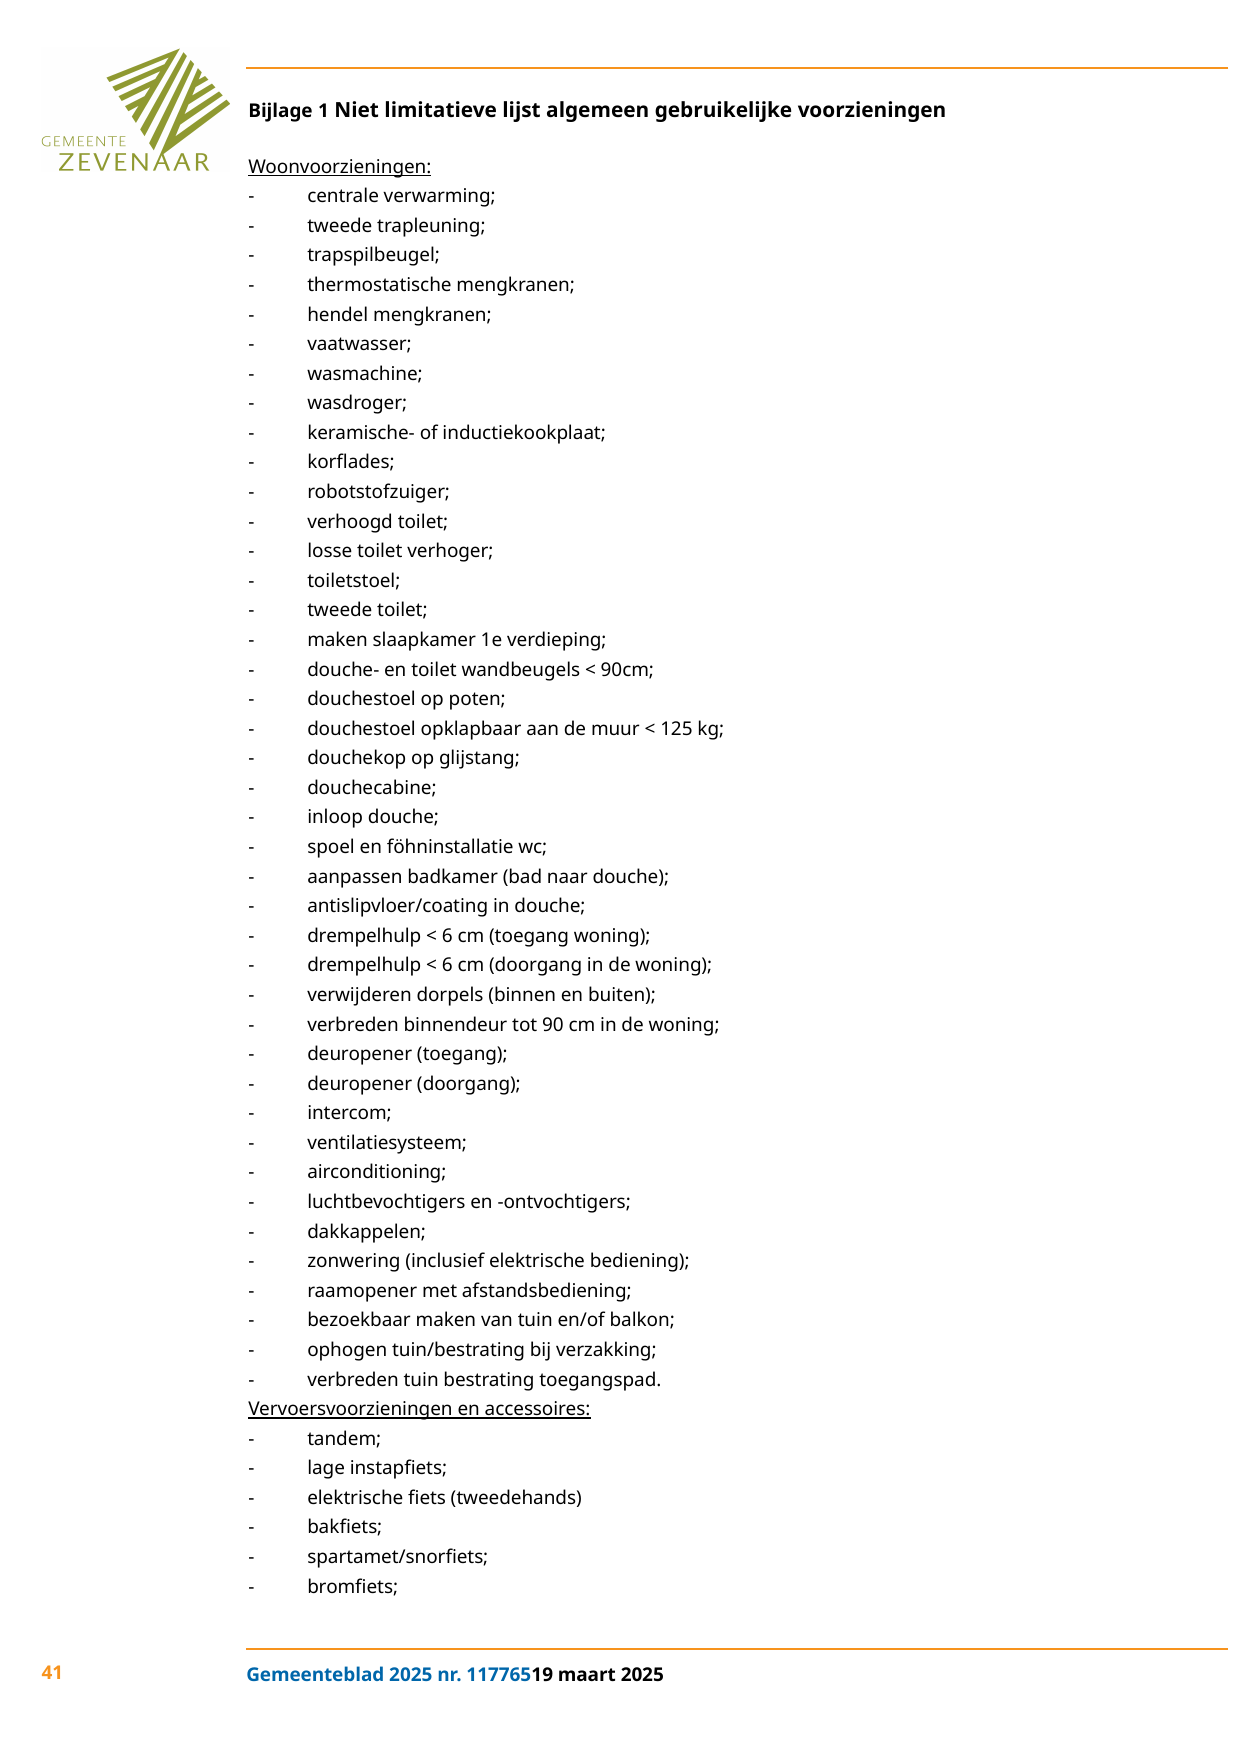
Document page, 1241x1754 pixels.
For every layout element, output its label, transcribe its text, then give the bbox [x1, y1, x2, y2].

list bakfiets; [248, 1514, 1152, 1539]
list toiletstoel; [248, 567, 1152, 593]
list hendel mengkranen; [248, 301, 1152, 327]
list verwijderen dorpels (binnen en buiten); [248, 981, 1152, 1007]
list drempelhulp < 6 cm (toegang woning); [248, 922, 1152, 948]
list korflades; [248, 449, 1152, 474]
list raamopener met afstandsbediening; [248, 1277, 1152, 1303]
list verbreden binnendeur tot 90 cm in de woning; [248, 1011, 1152, 1037]
list douchestoel opklapbaar aan de muur < 125 kg; [248, 715, 1152, 741]
list douche- en toilet wandbeugels < 90cm; [248, 656, 1152, 682]
picture [41, 47, 231, 172]
list verhoogd toilet; [248, 508, 1152, 534]
text Bijlage 1 Niet limitatieve lijst algemeen gebruikelijke voorzieningen [248, 95, 1152, 123]
list luchtbevochtigers en -ontvochtigers; [248, 1188, 1152, 1214]
list tweede toilet; [248, 597, 1152, 622]
list ventilatiesysteem; [248, 1129, 1152, 1155]
list spoel en föhninstallatie wc; [248, 833, 1152, 859]
list deuropener (toegang); [248, 1040, 1152, 1066]
list douchekop op glijstang; [248, 744, 1152, 770]
list keramische- of inductiekookplaat; [248, 419, 1152, 445]
text Vervoersvoorzieningen en accessoires: [248, 1395, 1152, 1421]
list tandem; [248, 1425, 1152, 1451]
list ophogen tuin/bestrating bij verzakking; [248, 1336, 1152, 1362]
list spartamet/snorfiets; [248, 1543, 1152, 1569]
list airconditioning; [248, 1159, 1152, 1184]
list inloop douche; [248, 804, 1152, 829]
list vaatwasser; [248, 330, 1152, 356]
list trapspilbeugel; [248, 242, 1152, 267]
list thermostatische mengkranen; [248, 271, 1152, 297]
list douchestoel op poten; [248, 685, 1152, 711]
list zonwering (inclusief elektrische bediening); [248, 1247, 1152, 1273]
list tweede trapleuning; [248, 212, 1152, 238]
list aanpassen badkamer (bad naar douche); [248, 863, 1152, 889]
list lage instapfiets; [248, 1454, 1152, 1480]
list bezoekbaar maken van tuin en/of balkon; [248, 1307, 1152, 1332]
list wasdroger; [248, 389, 1152, 415]
text Woonvoorzieningen: [248, 153, 1152, 179]
list wasmachine; [248, 360, 1152, 386]
list centrale verwarming; [248, 182, 1152, 208]
list dakkappelen; [248, 1218, 1152, 1244]
list bromfiets; [248, 1573, 1152, 1599]
list douchecabine; [248, 774, 1152, 800]
list intercom; [248, 1099, 1152, 1125]
list robotstofzuiger; [248, 478, 1152, 504]
list maken slaapkamer 1e verdieping; [248, 626, 1152, 652]
list verbreden tuin bestrating toegangspad. [248, 1366, 1152, 1392]
list losse toilet verhoger; [248, 537, 1152, 563]
list antislipvloer/coating in douche; [248, 892, 1152, 918]
list elektrische fiets (tweedehands) [248, 1484, 1152, 1510]
list drempelhulp < 6 cm (doorgang in de woning); [248, 952, 1152, 977]
list deuropener (doorgang); [248, 1070, 1152, 1096]
